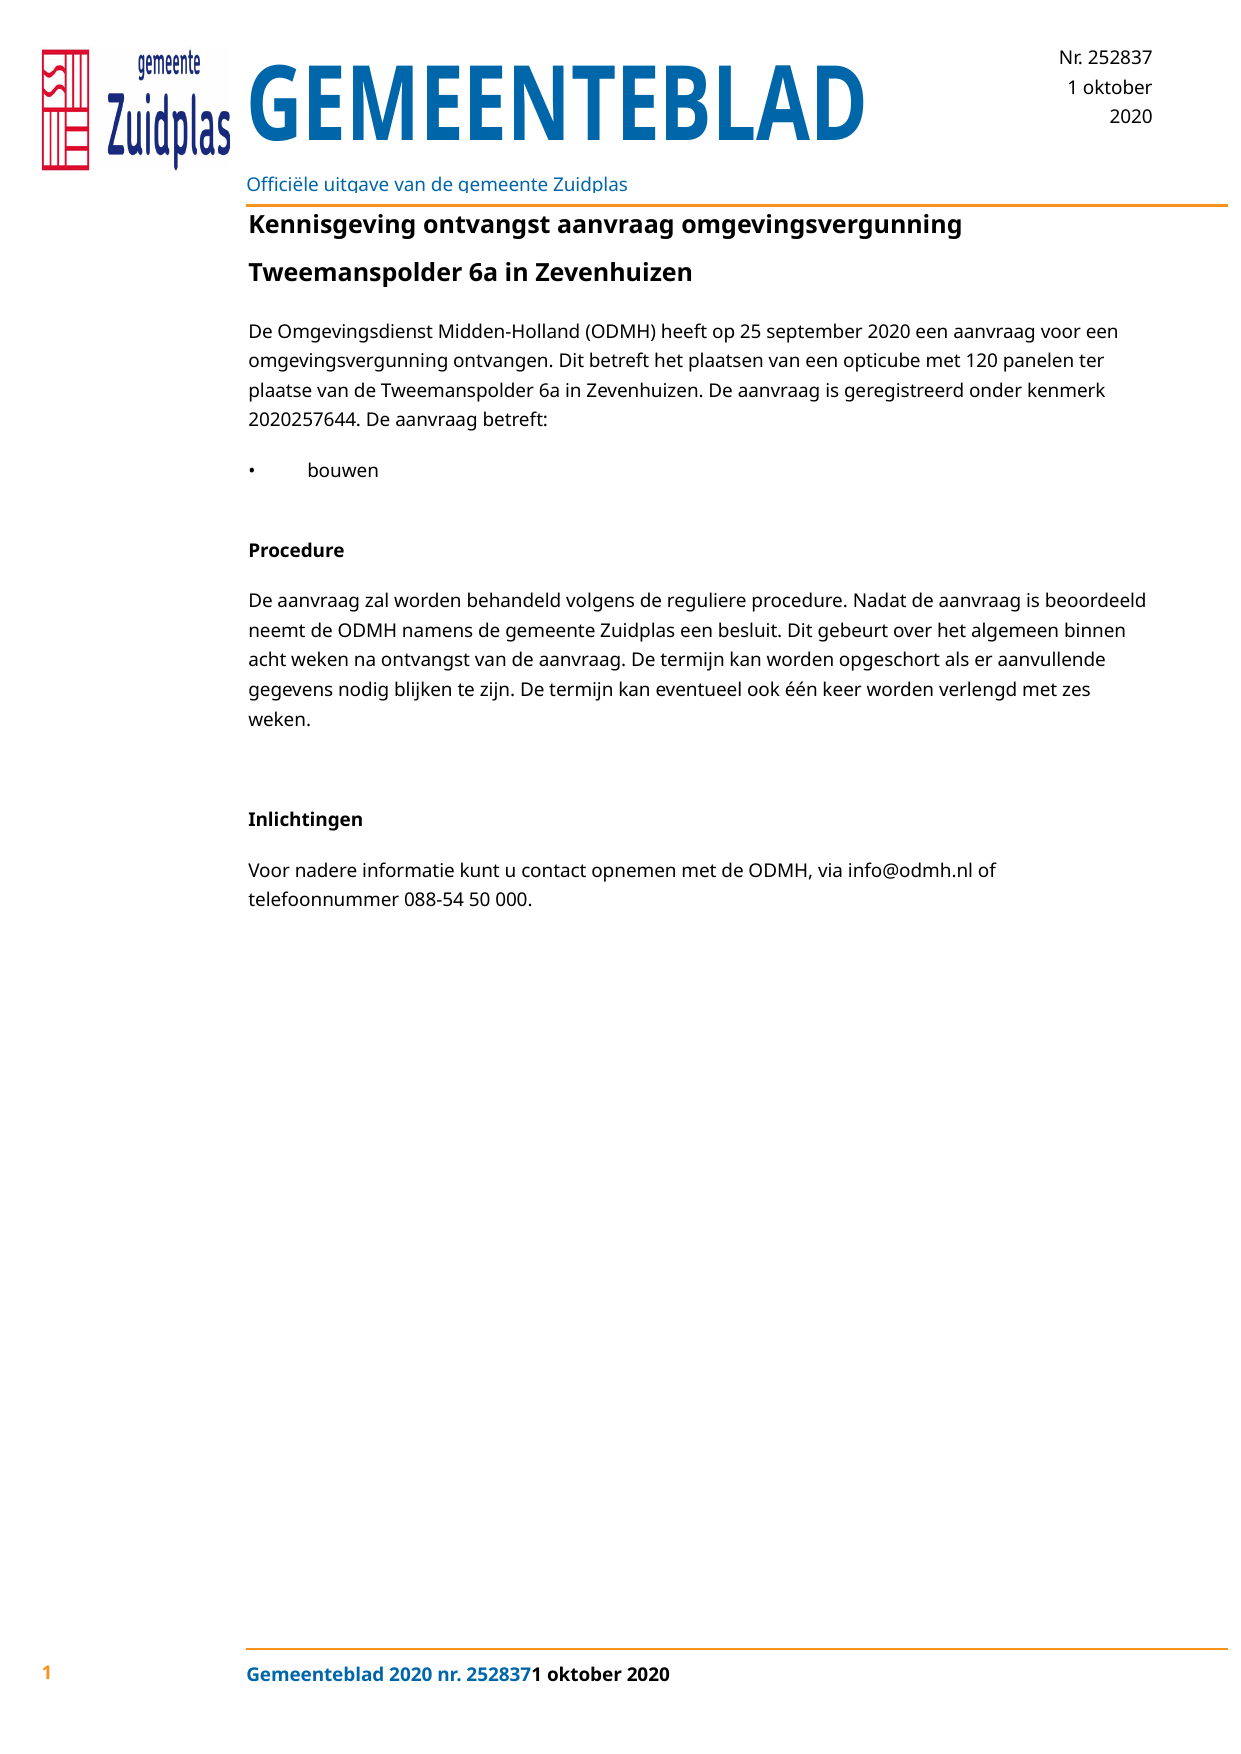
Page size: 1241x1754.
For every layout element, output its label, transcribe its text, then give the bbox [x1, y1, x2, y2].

list bouwen [248, 457, 1152, 483]
text De Omgevingsdienst Midden-Holland (ODMH) heeft op 25 september 2020 een aanvraag voor een omgevingsvergunning ontvangen. Dit betreft het plaatsen van een opticube met 120 panelen ter plaatse van de Tweemanspolder 6a in Zevenhuizen. De aanvraag is geregistreerd onder kenmerk 2020257644. De aanvraag betreft: [248, 318, 1152, 432]
text Inlichtingen [248, 807, 1152, 832]
text De aanvraag zal worden behandeld volgens de reguliere procedure. Nadat de aanvraag is beoordeeld neemt de ODMH namens de gemeente Zuidplas een besluit. Dit gebeurt over het algemeen binnen acht weken na ontvangst van de aanvraag. De termijn kan worden opgeschort als er aanvullende gegevens nodig blijken te zijn. De termijn kan eventueel ook één keer worden verlengd met zes weken. [248, 587, 1152, 732]
text Kennisgeving ontvangst aanvraag omgevingsvergunning Tweemanspolder 6a in Zevenhuizen [248, 207, 1152, 288]
text Procedure [248, 537, 1152, 563]
text Voor nadere informatie kunt u contact opnemen met de ODMH, via info@odmh.nl of telefoonnummer 088-54 50 000. [248, 857, 1152, 912]
picture [41, 47, 231, 172]
